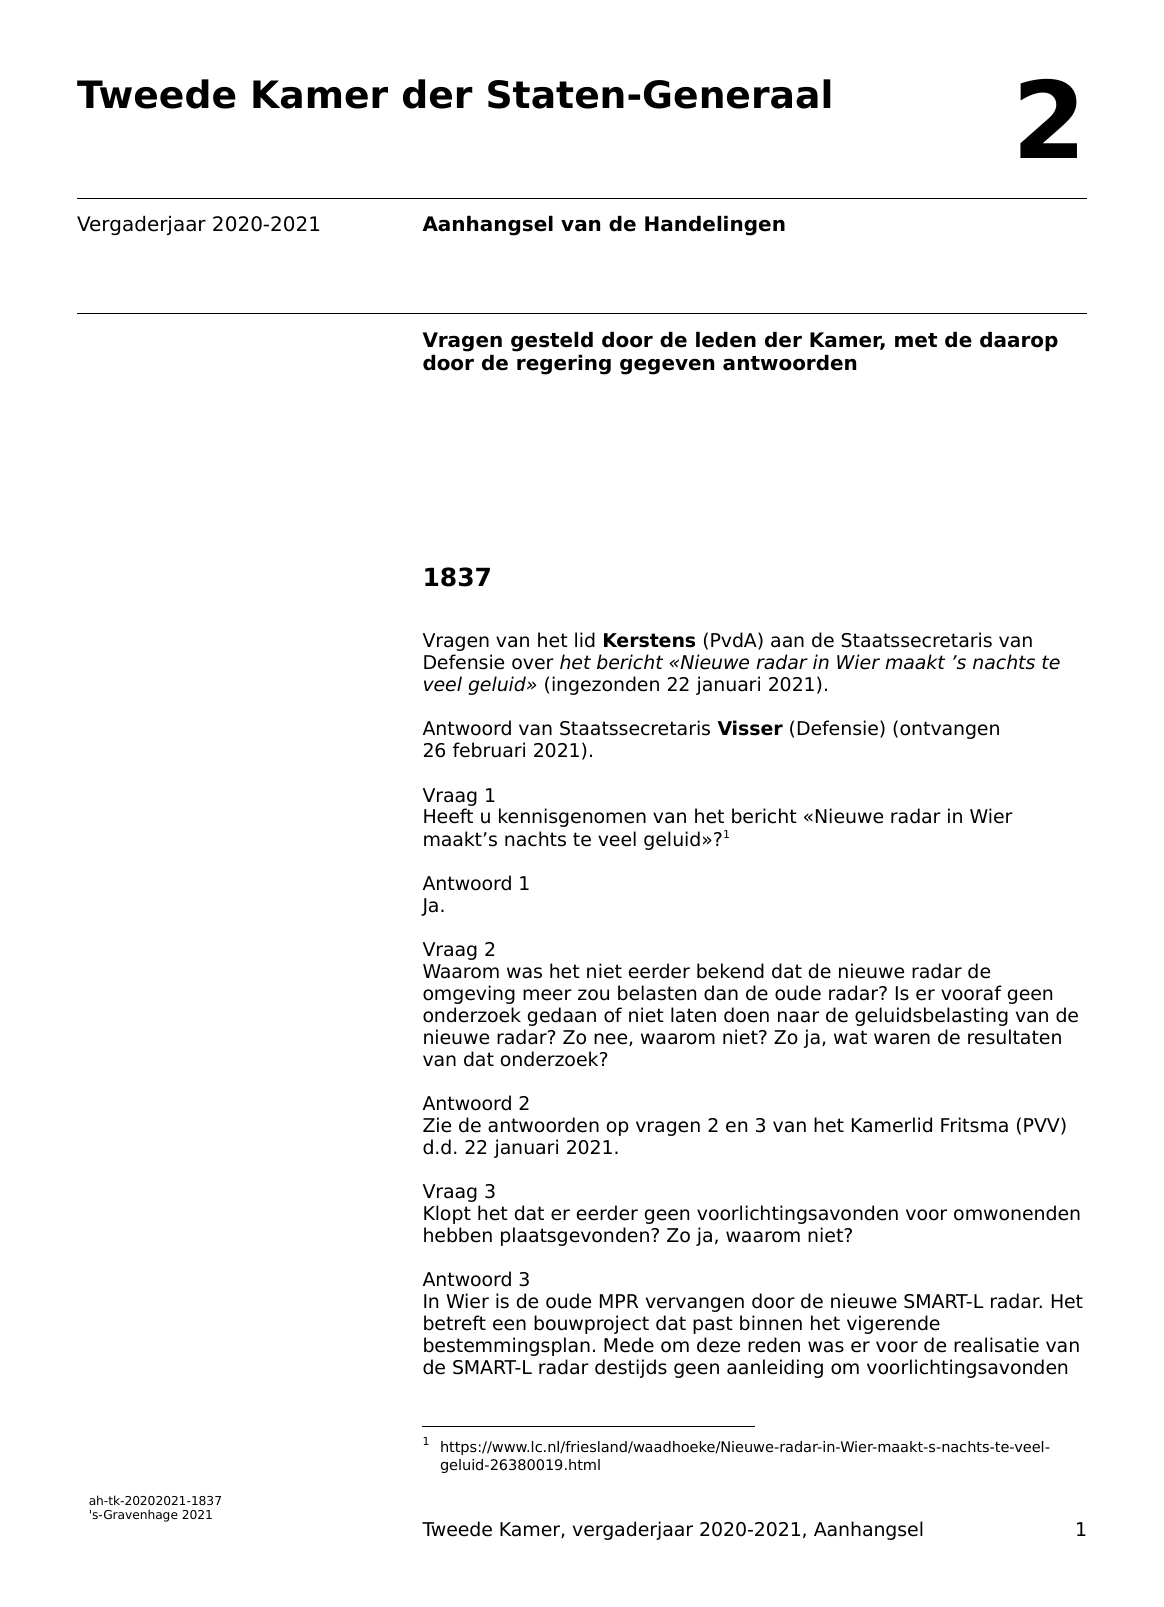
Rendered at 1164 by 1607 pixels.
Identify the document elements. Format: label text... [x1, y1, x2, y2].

text Klopt het dat er eerder geen voorlichtingsavonden voor omwonenden hebben plaatsgevonden? Zo ja, waarom niet? [422, 1203, 1087, 1247]
table_header 2 [886, 59, 1087, 198]
text Antwoord 2 [422, 1093, 1087, 1115]
text Vraag 2 [422, 939, 1087, 961]
text Heeft u kennisgenomen van het bericht «Nieuwe radar in Wier maakt’s nachts te veel geluid»? [422, 806, 1087, 850]
text ah-tk-20202021-1837 [88, 1494, 323, 1508]
text Zie de antwoorden op vragen 2 en 3 van het Kamerlid Fritsma (PVV) d.d. 22 januari 2021. [422, 1115, 1087, 1159]
text Vragen van het lid Kerstens (PvdA) aan de Staatssecretaris van Defensie over het bericht «Nieuwe radar in Wier maakt ’s nachts te veel geluid» (ingezonden 22 januari 2021). [422, 630, 1087, 696]
text 's-Gravenhage 2021 [88, 1508, 323, 1522]
table_cell Vergaderjaar 2020-2021 [77, 199, 422, 313]
text Vraag 3 [422, 1181, 1087, 1203]
text Antwoord 3 [422, 1269, 1087, 1291]
table_cell Aanhangsel van de Handelingen [422, 199, 1087, 313]
text Waarom was het niet eerder bekend dat de nieuwe radar de omgeving meer zou belasten dan de oude radar? Is er vooraf geen onderzoek gedaan of niet laten doen naar de geluidsbelasting van de nieuwe radar? Zo nee, waarom niet? Zo ja, wat waren de resultaten van dat onderzoek? [422, 961, 1087, 1071]
text Antwoord 1 [422, 873, 1087, 894]
text Ja. [422, 894, 1087, 917]
text In Wier is de oude MPR vervangen door de nieuwe SMART-L radar. Het betreft een bouwproject dat past binnen het vigerende bestemmingsplan. Mede om deze reden was er voor de realisatie van de SMART-L radar destijds geen aanleiding om voorlichtingsavonden [422, 1291, 1087, 1379]
text Antwoord van Staatssecretaris Visser (Defensie) (ontvangen 26 februari 2021). [422, 718, 1087, 762]
text 1837 [422, 563, 1087, 592]
text https://www.lc.nl/friesland/waadhoeke/Nieuwe-radar-in-Wier-maakt-s-nachts-te-veel-geluid-26380019.html [422, 1435, 1087, 1474]
table_cell Vragen gesteld door de leden der Kamer, met de daarop door de regering gegeven antwoorden [422, 314, 1087, 375]
table_cell [77, 314, 422, 375]
table_header Tweede Kamer der Staten-Generaal [77, 59, 886, 198]
text Vraag 1 [422, 784, 1087, 806]
